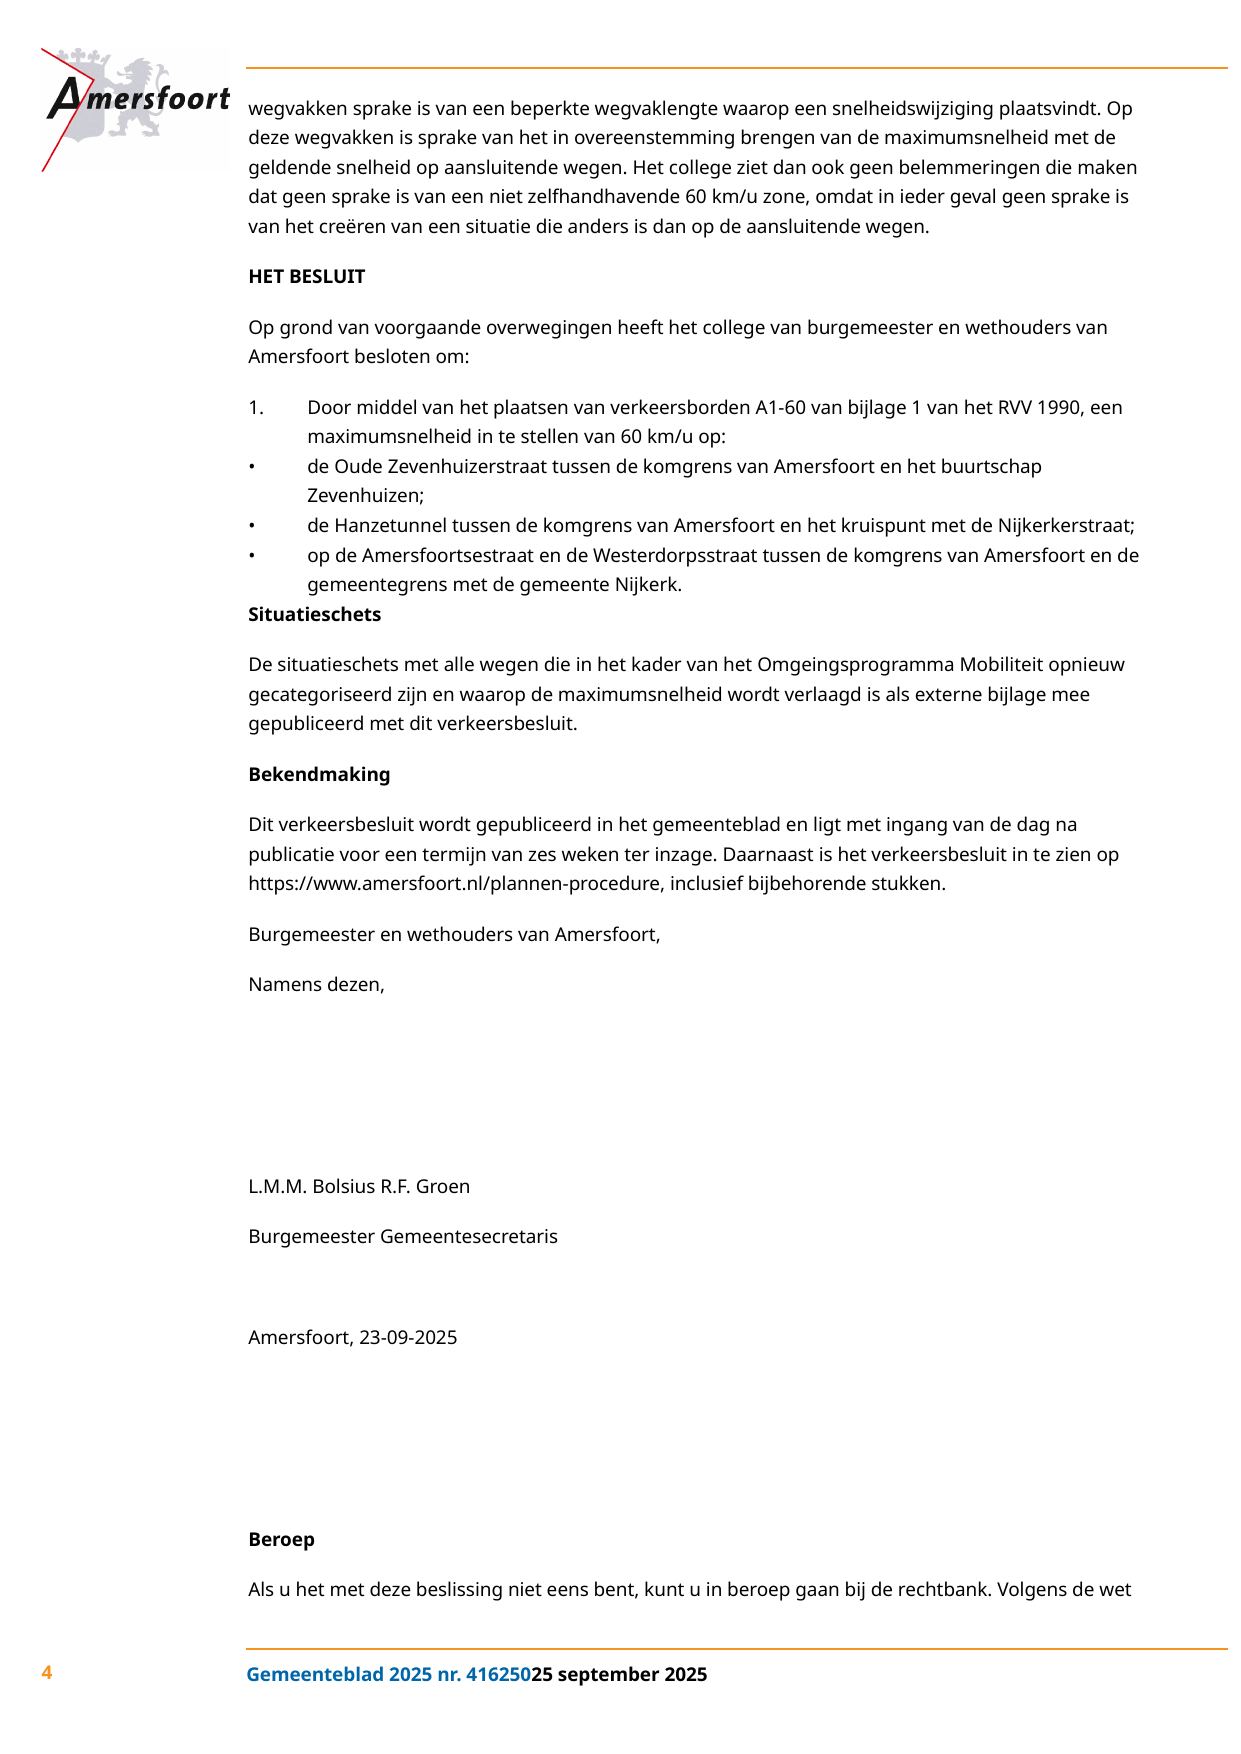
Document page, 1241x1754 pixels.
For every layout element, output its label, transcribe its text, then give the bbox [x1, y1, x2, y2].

text Burgemeester Gemeentesecretaris [248, 1223, 1152, 1249]
text Als u het met deze beslissing niet eens bent, kunt u in beroep gaan bij de rechtbank. Volgens de wet [248, 1576, 1152, 1602]
list de Hanzetunnel tussen de komgrens van Amersfoort en het kruispunt met de Nijkerkerstraat; [248, 512, 1152, 538]
list Door middel van het plaatsen van verkeersborden A1-60 van bijlage 1 van het RVV 1990, een maximumsnelheid in te stellen van 60 km/u op: [248, 394, 1152, 449]
text Situatieschets [248, 601, 1152, 627]
text wegvakken sprake is van een beperkte wegvaklengte waarop een snelheidswijziging plaatsvindt. Op deze wegvakken is sprake van het in overeenstemming brengen van de maximumsnelheid met de geldende snelheid op aansluitende wegen. Het college ziet dan ook geen belemmeringen die maken dat geen sprake is van een niet zelfhandhavende 60 km/u zone, omdat in ieder geval geen sprake is van het creëren van een situatie die anders is dan op de aansluitende wegen. [248, 95, 1152, 239]
text Op grond van voorgaande overwegingen heeft het college van burgemeester en wethouders van Amersfoort besloten om: [248, 314, 1152, 369]
list de Oude Zevenhuizerstraat tussen de komgrens van Amersfoort en het buurtschap Zevenhuizen; [248, 453, 1152, 508]
text Beroep [248, 1526, 1152, 1552]
text L.M.M. Bolsius R.F. Groen [248, 1173, 1152, 1199]
text Amersfoort, 23-09-2025 [248, 1324, 1152, 1350]
list op de Amersfoortsestraat en de Westerdorpsstraat tussen de komgrens van Amersfoort en de gemeentegrens met de gemeente Nijkerk. [248, 542, 1152, 597]
text Namens dezen, [248, 971, 1152, 997]
text HET BESLUIT [248, 263, 1152, 289]
picture [41, 47, 231, 172]
text Dit verkeersbesluit wordt gepubliceerd in het gemeenteblad en ligt met ingang van de dag na publicatie voor een termijn van zes weken ter inzage. Daarnaast is het verkeersbesluit in te zien op https://www.amersfoort.nl/plannen-procedure, inclusief bijbehorende stukken. [248, 811, 1152, 896]
text De situatieschets met alle wegen die in het kader van het Omgeingsprogramma Mobiliteit opnieuw gecategoriseerd zijn en waarop de maximumsnelheid wordt verlaagd is als externe bijlage mee gepubliceerd met dit verkeersbesluit. [248, 651, 1152, 736]
text Burgemeester en wethouders van Amersfoort, [248, 921, 1152, 947]
text Bekendmaking [248, 761, 1152, 787]
